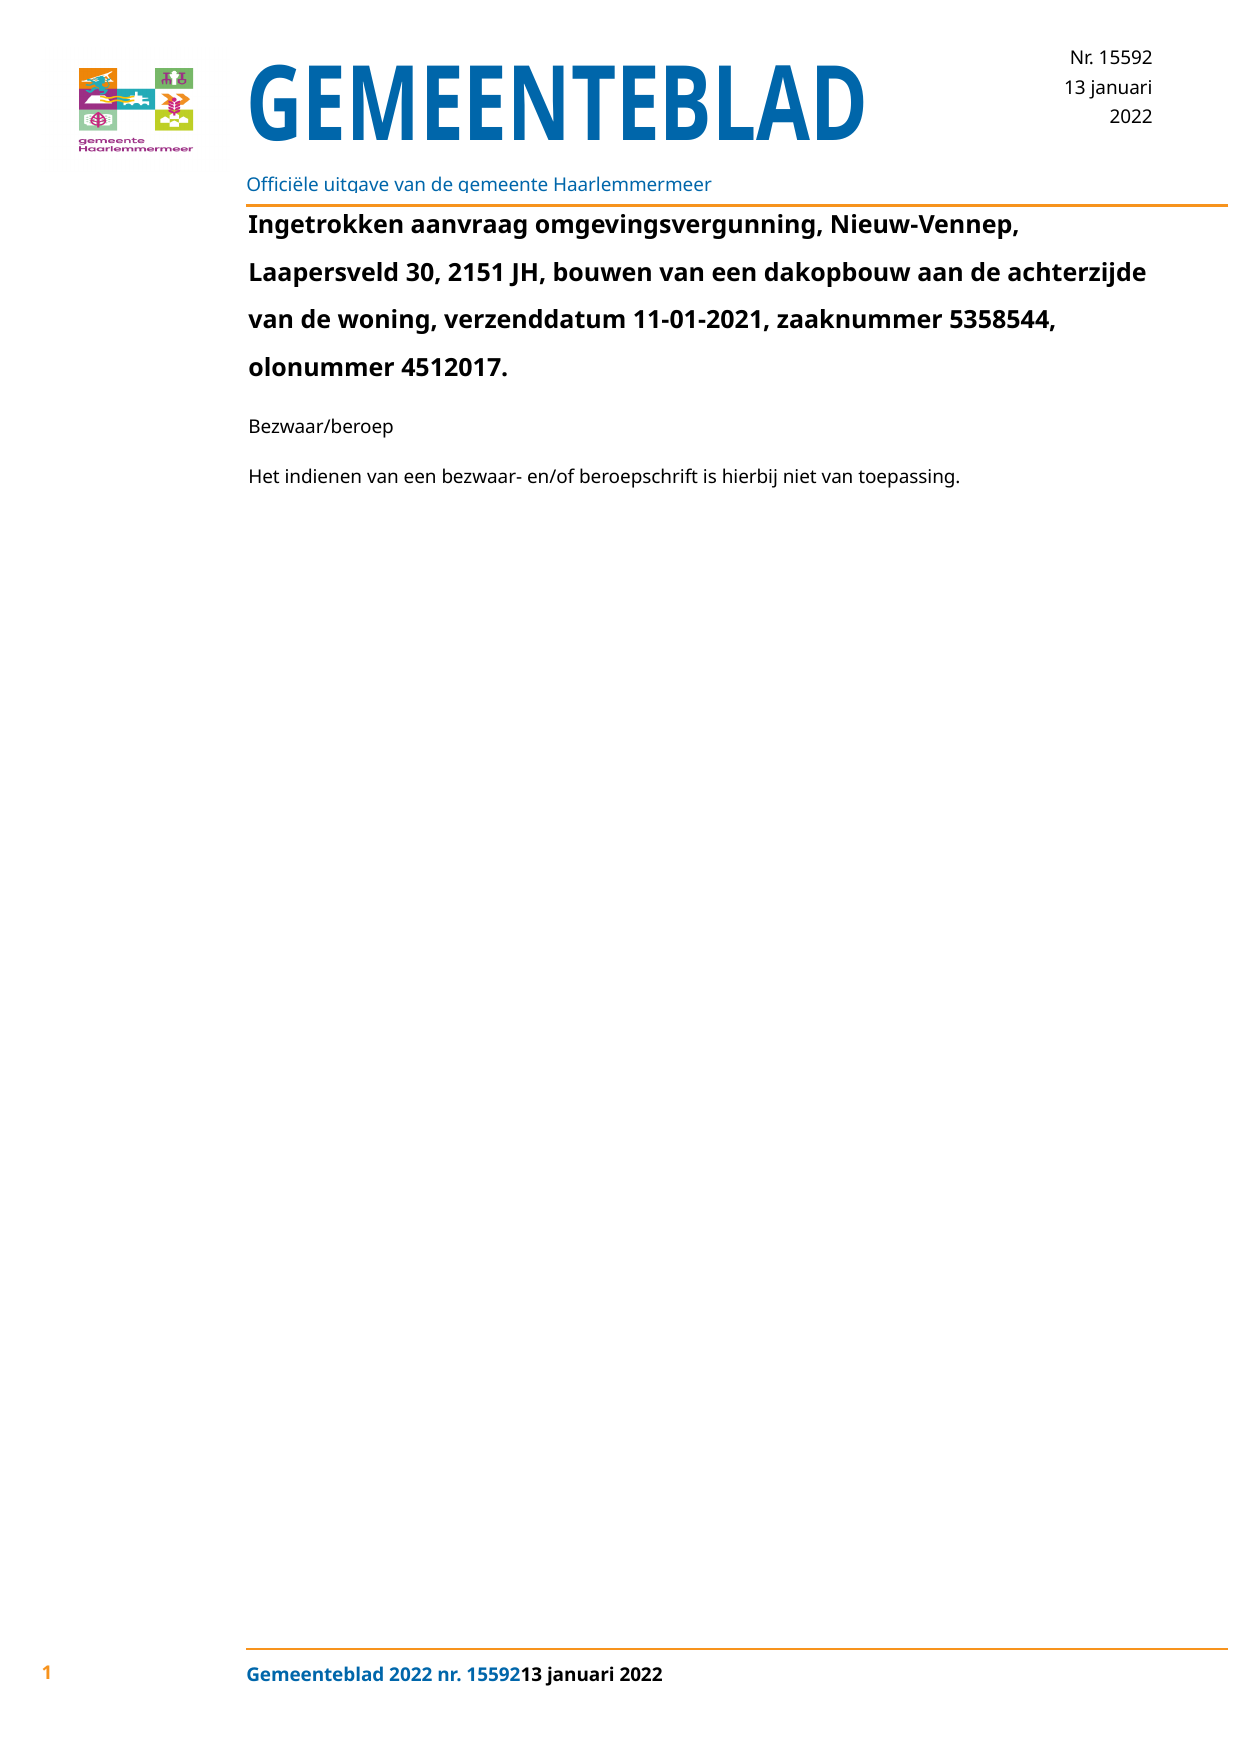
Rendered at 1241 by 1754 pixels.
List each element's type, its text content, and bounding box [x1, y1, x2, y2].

text Ingetrokken aanvraag omgevingsvergunning, Nieuw-Vennep, Laapersveld 30, 2151 JH, bouwen van een dakopbouw aan de achterzijde van de woning, verzenddatum 11-01-2021, zaaknummer 5358544, olonummer 4512017. [248, 207, 1152, 384]
picture [41, 47, 231, 172]
text Het indienen van een bezwaar- en/of beroepschrift is hierbij niet van toepassing. [248, 463, 1152, 489]
text Bezwaar/beroep [248, 413, 1152, 439]
